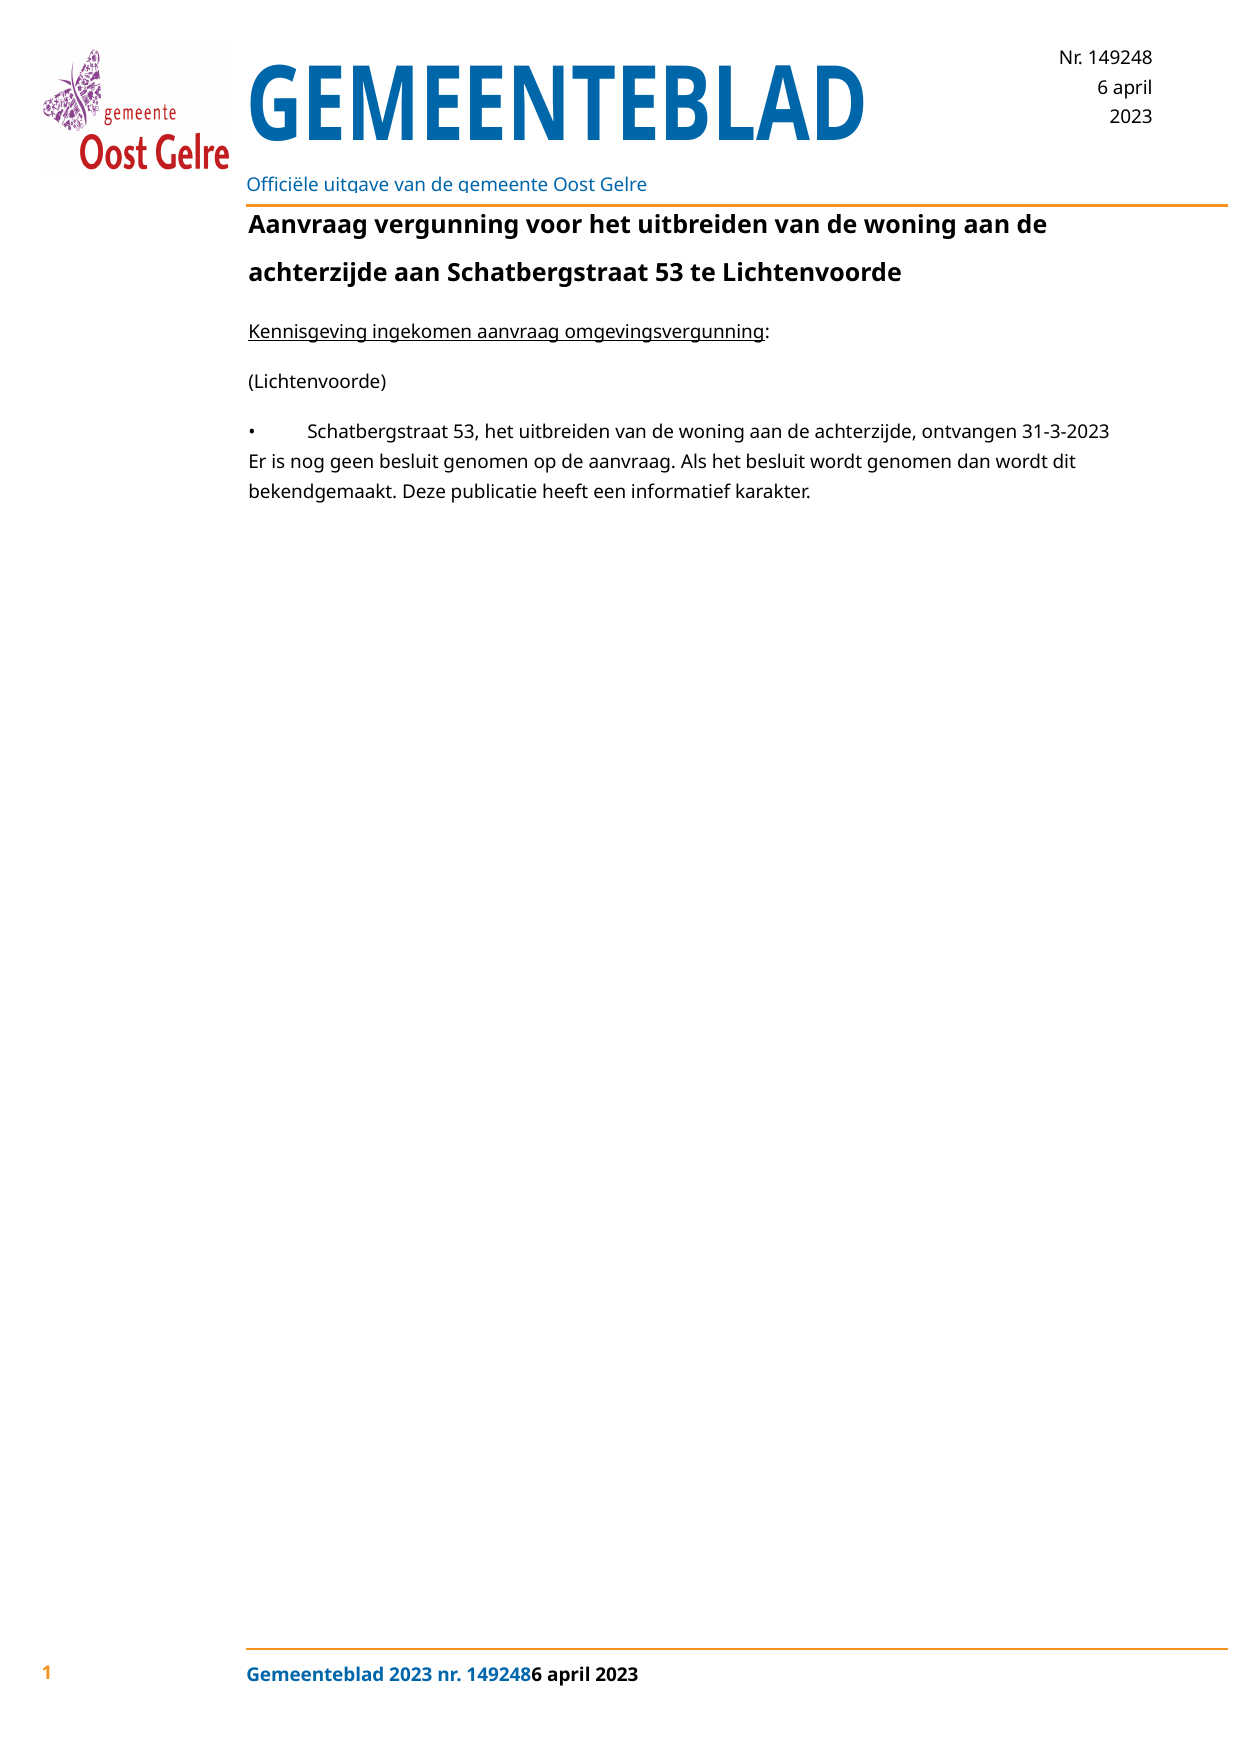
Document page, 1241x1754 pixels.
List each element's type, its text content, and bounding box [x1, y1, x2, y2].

text Aanvraag vergunning voor het uitbreiden van de woning aan de achterzijde aan Schatbergstraat 53 te Lichtenvoorde [248, 207, 1152, 288]
text Er is nog geen besluit genomen op de aanvraag. Als het besluit wordt genomen dan wordt dit bekendgemaakt. Deze publicatie heeft een informatief karakter. [248, 448, 1152, 504]
list Schatbergstraat 53, het uitbreiden van de woning aan de achterzijde, ontvangen 31-3-2023 [248, 419, 1152, 444]
picture [41, 47, 231, 172]
text (Lichtenvoorde) [248, 368, 1152, 394]
text Kennisgeving ingekomen aanvraag omgevingsvergunning: [248, 318, 1152, 344]
